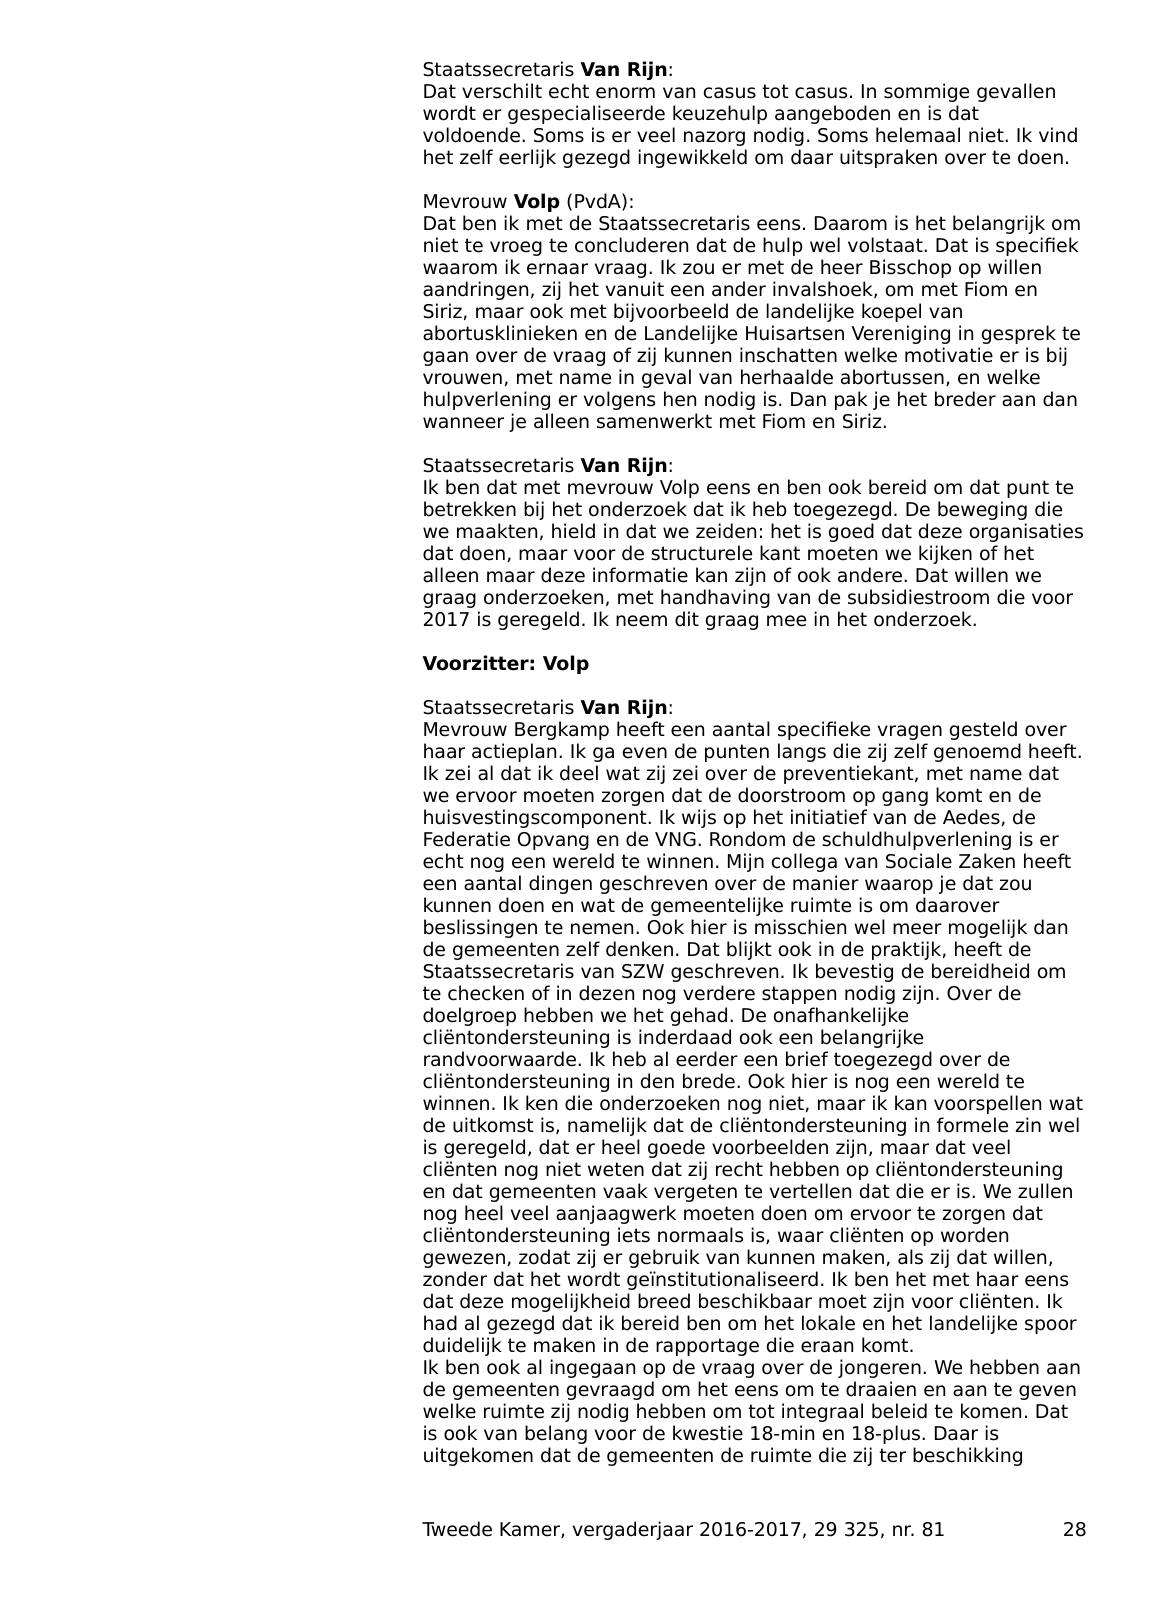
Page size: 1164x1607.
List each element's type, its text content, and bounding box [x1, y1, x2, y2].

text Dat ben ik met de Staatssecretaris eens. Daarom is het belangrijk om niet te vroeg te concluderen dat de hulp wel volstaat. Dat is specifiek waarom ik ernaar vraag. Ik zou er met de heer Bisschop op willen aandringen, zij het vanuit een ander invalshoek, om met Fiom en Siriz, maar ook met bijvoorbeeld de landelijke koepel van abortusklinieken en de Landelijke Huisartsen Vereniging in gesprek te gaan over de vraag of zij kunnen inschatten welke motivatie er is bij vrouwen, met name in geval van herhaalde abortussen, en welke hulpverlening er volgens hen nodig is. Dan pak je het breder aan dan wanneer je alleen samenwerkt met Fiom en Siriz. [422, 213, 1087, 433]
text Mevrouw Volp (PvdA): [422, 191, 1087, 213]
text Staatssecretaris Van Rijn: [422, 697, 1087, 719]
text Mevrouw Bergkamp heeft een aantal specifieke vragen gesteld over haar actieplan. Ik ga even de punten langs die zij zelf genoemd heeft. Ik zei al dat ik deel wat zij zei over de preventiekant, met name dat we ervoor moeten zorgen dat de doorstroom op gang komt en de huisvestingscomponent. Ik wijs op het initiatief van de Aedes, de Federatie Opvang en de VNG. Rondom de schuldhulpverlening is er echt nog een wereld te winnen. Mijn collega van Sociale Zaken heeft een aantal dingen geschreven over de manier waarop je dat zou kunnen doen en wat de gemeentelijke ruimte is om daarover beslissingen te nemen. Ook hier is misschien wel meer mogelijk dan de gemeenten zelf denken. Dat blijkt ook in de praktijk, heeft de Staatssecretaris van SZW geschreven. Ik bevestig de bereidheid om te checken of in dezen nog verdere stappen nodig zijn. Over de doelgroep hebben we het gehad. De onafhankelijke cliëntondersteuning is inderdaad ook een belangrijke randvoorwaarde. Ik heb al eerder een brief toegezegd over de cliëntondersteuning in den brede. Ook hier is nog een wereld te winnen. Ik ken die onderzoeken nog niet, maar ik kan voorspellen wat de uitkomst is, namelijk dat de cliëntondersteuning in formele zin wel is geregeld, dat er heel goede voorbeelden zijn, maar dat veel cliënten nog niet weten dat zij recht hebben op cliëntondersteuning en dat gemeenten vaak vergeten te vertellen dat die er is. We zullen nog heel veel aanjaagwerk moeten doen om ervoor te zorgen dat cliëntondersteuning iets normaals is, waar cliënten op worden gewezen, zodat zij er gebruik van kunnen maken, als zij dat willen, zonder dat het wordt geïnstitutionaliseerd. Ik ben het met haar eens dat deze mogelijkheid breed beschikbaar moet zijn voor cliënten. Ik had al gezegd dat ik bereid ben om het lokale en het landelijke spoor duidelijk te maken in de rapportage die eraan komt. [422, 719, 1087, 1357]
text Staatssecretaris Van Rijn: [422, 455, 1087, 477]
text Ik ben ook al ingegaan op de vraag over de jongeren. We hebben aan de gemeenten gevraagd om het eens om te draaien en aan te geven welke ruimte zij nodig hebben om tot integraal beleid te komen. Dat is ook van belang voor de kwestie 18-min en 18-plus. Daar is uitgekomen dat de gemeenten de ruimte die zij ter beschikking [422, 1357, 1087, 1467]
text Dat verschilt echt enorm van casus tot casus. In sommige gevallen wordt er gespecialiseerde keuzehulp aangeboden en is dat voldoende. Soms is er veel nazorg nodig. Soms helemaal niet. Ik vind het zelf eerlijk gezegd ingewikkeld om daar uitspraken over te doen. [422, 81, 1087, 169]
text Ik ben dat met mevrouw Volp eens en ben ook bereid om dat punt te betrekken bij het onderzoek dat ik heb toegezegd. De beweging die we maakten, hield in dat we zeiden: het is goed dat deze organisaties dat doen, maar voor de structurele kant moeten we kijken of het alleen maar deze informatie kan zijn of ook andere. Dat willen we graag onderzoeken, met handhaving van de subsidiestroom die voor 2017 is geregeld. Ik neem dit graag mee in het onderzoek. [422, 477, 1087, 631]
text Staatssecretaris Van Rijn: [422, 59, 1087, 81]
subtitle Voorzitter: Volp [422, 653, 1087, 675]
